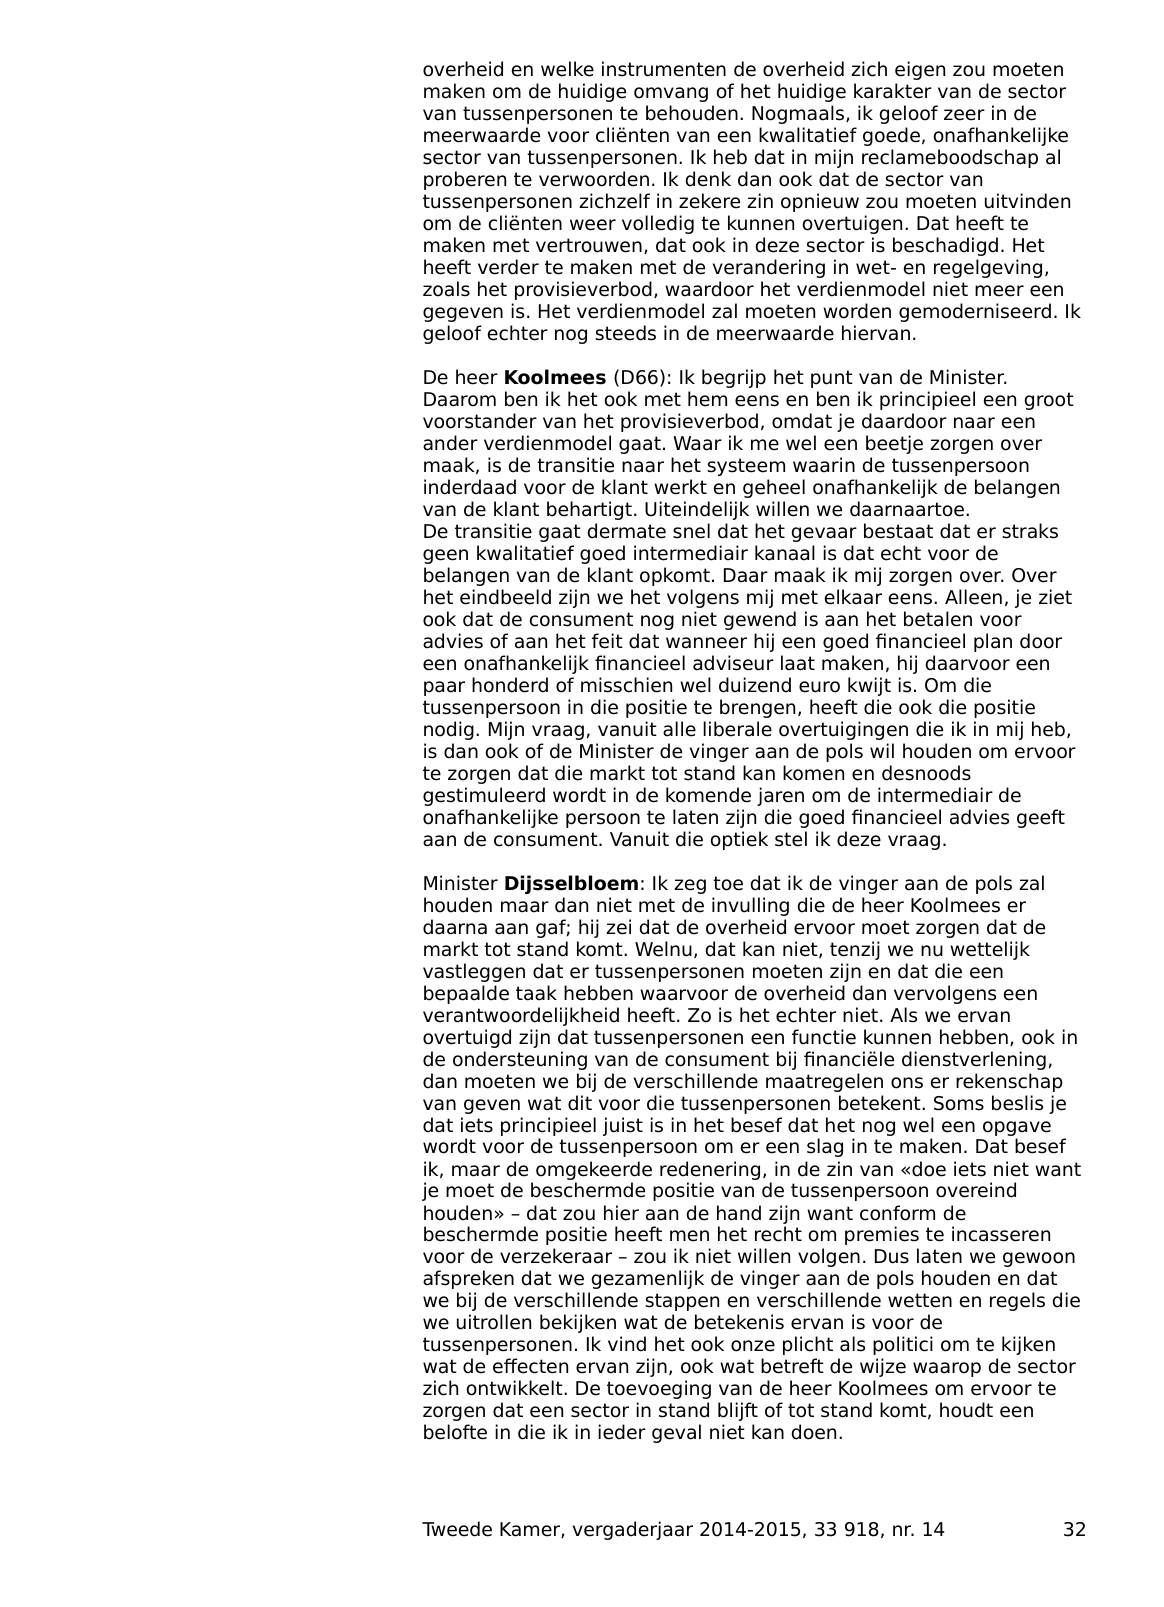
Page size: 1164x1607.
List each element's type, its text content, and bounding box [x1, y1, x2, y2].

text De transitie gaat dermate snel dat het gevaar bestaat dat er straks geen kwalitatief goed intermediair kanaal is dat echt voor de belangen van de klant opkomt. Daar maak ik mij zorgen over. Over het eindbeeld zijn we het volgens mij met elkaar eens. Alleen, je ziet ook dat de consument nog niet gewend is aan het betalen voor advies of aan het feit dat wanneer hij een goed financieel plan door een onafhankelijk financieel adviseur laat maken, hij daarvoor een paar honderd of misschien wel duizend euro kwijt is. Om die tussenpersoon in die positie te brengen, heeft die ook die positie nodig. Mijn vraag, vanuit alle liberale overtuigingen die ik in mij heb, is dan ook of de Minister de vinger aan de pols wil houden om ervoor te zorgen dat die markt tot stand kan komen en desnoods gestimuleerd wordt in de komende jaren om de intermediair de onafhankelijke persoon te laten zijn die goed financieel advies geeft aan de consument. Vanuit die optiek stel ik deze vraag. [422, 521, 1087, 851]
text De heer Koolmees (D66): Ik begrijp het punt van de Minister. Daarom ben ik het ook met hem eens en ben ik principieel een groot voorstander van het provisieverbod, omdat je daardoor naar een ander verdienmodel gaat. Waar ik me wel een beetje zorgen over maak, is de transitie naar het systeem waarin de tussenpersoon inderdaad voor de klant werkt en geheel onafhankelijk de belangen van de klant behartigt. Uiteindelijk willen we daarnaartoe. [422, 367, 1087, 521]
text overheid en welke instrumenten de overheid zich eigen zou moeten maken om de huidige omvang of het huidige karakter van de sector van tussenpersonen te behouden. Nogmaals, ik geloof zeer in de meerwaarde voor cliënten van een kwalitatief goede, onafhankelijke sector van tussenpersonen. Ik heb dat in mijn reclameboodschap al proberen te verwoorden. Ik denk dan ook dat de sector van tussenpersonen zichzelf in zekere zin opnieuw zou moeten uitvinden om de cliënten weer volledig te kunnen overtuigen. Dat heeft te maken met vertrouwen, dat ook in deze sector is beschadigd. Het heeft verder te maken met de verandering in wet- en regelgeving, zoals het provisieverbod, waardoor het verdienmodel niet meer een gegeven is. Het verdienmodel zal moeten worden gemoderniseerd. Ik geloof echter nog steeds in de meerwaarde hiervan. [422, 59, 1087, 345]
text Minister Dijsselbloem: Ik zeg toe dat ik de vinger aan de pols zal houden maar dan niet met de invulling die de heer Koolmees er daarna aan gaf; hij zei dat de overheid ervoor moet zorgen dat de markt tot stand komt. Welnu, dat kan niet, tenzij we nu wettelijk vastleggen dat er tussenpersonen moeten zijn en dat die een bepaalde taak hebben waarvoor de overheid dan vervolgens een verantwoordelijkheid heeft. Zo is het echter niet. Als we ervan overtuigd zijn dat tussenpersonen een functie kunnen hebben, ook in de ondersteuning van de consument bij financiële dienstverlening, dan moeten we bij de verschillende maatregelen ons er rekenschap van geven wat dit voor die tussenpersonen betekent. Soms beslis je dat iets principieel juist is in het besef dat het nog wel een opgave wordt voor de tussenpersoon om er een slag in te maken. Dat besef ik, maar de omgekeerde redenering, in de zin van «doe iets niet want je moet de beschermde positie van de tussenpersoon overeind houden» – dat zou hier aan de hand zijn want conform de beschermde positie heeft men het recht om premies te incasseren voor de verzekeraar – zou ik niet willen volgen. Dus laten we gewoon afspreken dat we gezamenlijk de vinger aan de pols houden en dat we bij de verschillende stappen en verschillende wetten en regels die we uitrollen bekijken wat de betekenis ervan is voor de tussenpersonen. Ik vind het ook onze plicht als politici om te kijken wat de effecten ervan zijn, ook wat betreft de wijze waarop de sector zich ontwikkelt. De toevoeging van de heer Koolmees om ervoor te zorgen dat een sector in stand blijft of tot stand komt, houdt een belofte in die ik in ieder geval niet kan doen. [422, 873, 1087, 1444]
